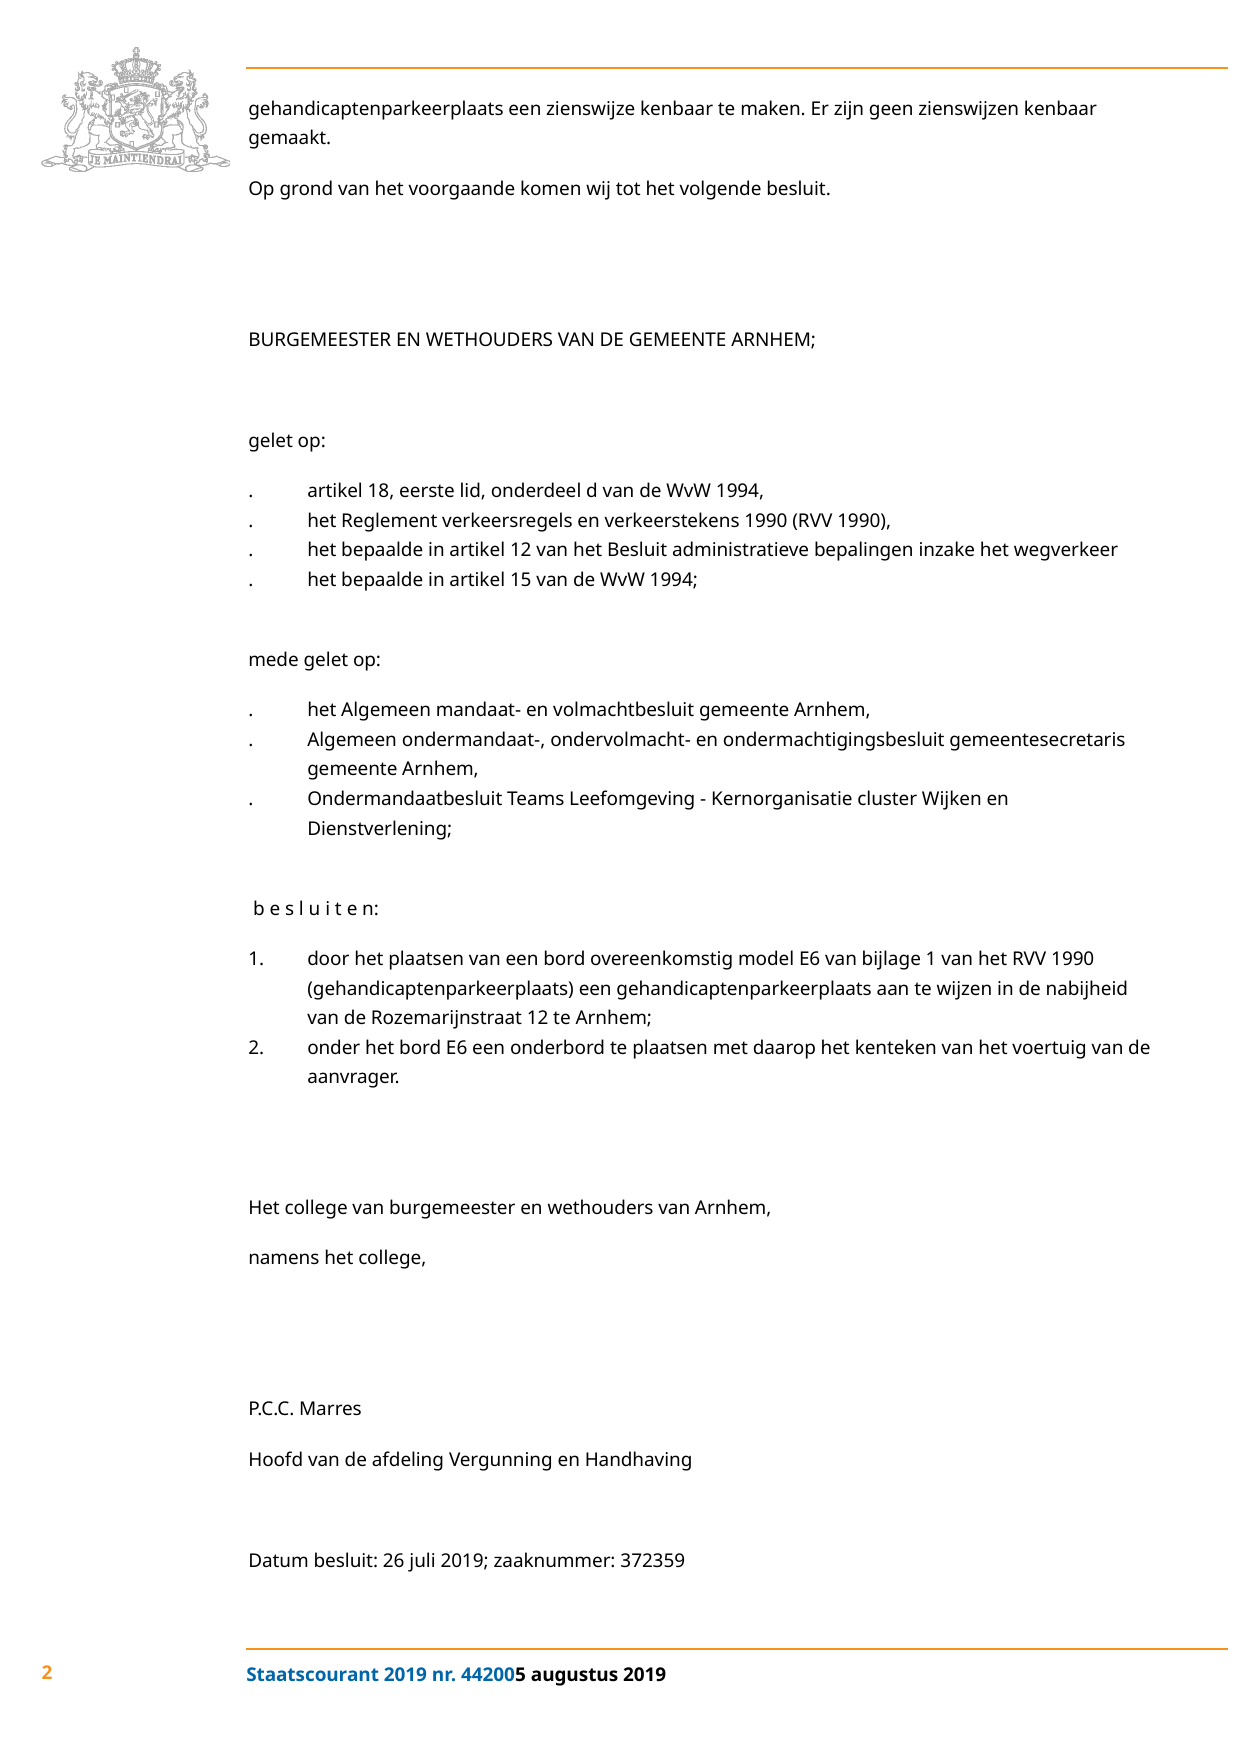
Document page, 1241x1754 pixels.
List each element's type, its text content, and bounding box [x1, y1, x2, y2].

list het Algemeen mandaat- en volmachtbesluit gemeente Arnhem, [248, 696, 1152, 722]
text Op grond van het voorgaande komen wij tot het volgende besluit. [248, 175, 1152, 201]
list onder het bord E6 een onderbord te plaatsen met daarop het kenteken van het voertuig van de aanvrager. [248, 1034, 1152, 1089]
list het bepaalde in artikel 12 van het Besluit administratieve bepalingen inzake het wegverkeer [248, 536, 1152, 562]
text Het college van burgemeester en wethouders van Arnhem, [248, 1194, 1152, 1220]
text namens het college, [248, 1244, 1152, 1270]
text Datum besluit: 26 juli 2019; zaaknummer: 372359 [248, 1547, 1152, 1573]
list het Reglement verkeersregels en verkeerstekens 1990 (RVV 1990), [248, 507, 1152, 533]
list Ondermandaatbesluit Teams Leefomgeving - Kernorganisatie cluster Wijken en Dienstverlening; [248, 785, 1152, 841]
text Hoofd van de afdeling Vergunning en Handhaving [248, 1446, 1152, 1472]
text mede gelet op: [248, 646, 1152, 672]
list artikel 18, eerste lid, onderdeel d van de WvW 1994, [248, 477, 1152, 503]
text P.C.C. Marres [248, 1396, 1152, 1421]
list Algemeen ondermandaat-, ondervolmacht- en ondermachtigingsbesluit gemeentesecretaris gemeente Arnhem, [248, 726, 1152, 781]
text BURGEMEESTER EN WETHOUDERS VAN DE GEMEENTE ARNHEM; [248, 326, 1152, 352]
text gelet op: [248, 427, 1152, 453]
text gehandicaptenparkeerplaats een zienswijze kenbaar te maken. Er zijn geen zienswijzen kenbaar gemaakt. [248, 95, 1152, 150]
text b e s l u i t e n: [248, 895, 1152, 921]
list het bepaalde in artikel 15 van de WvW 1994; [248, 566, 1152, 592]
picture [41, 47, 231, 172]
list door het plaatsen van een bord overeenkomstig model E6 van bijlage 1 van het RVV 1990 (gehandicaptenparkeerplaats) een gehandicaptenparkeerplaats aan te wijzen in de nabijheid van de Rozemarijnstraat 12 te Arnhem; [248, 945, 1152, 1030]
